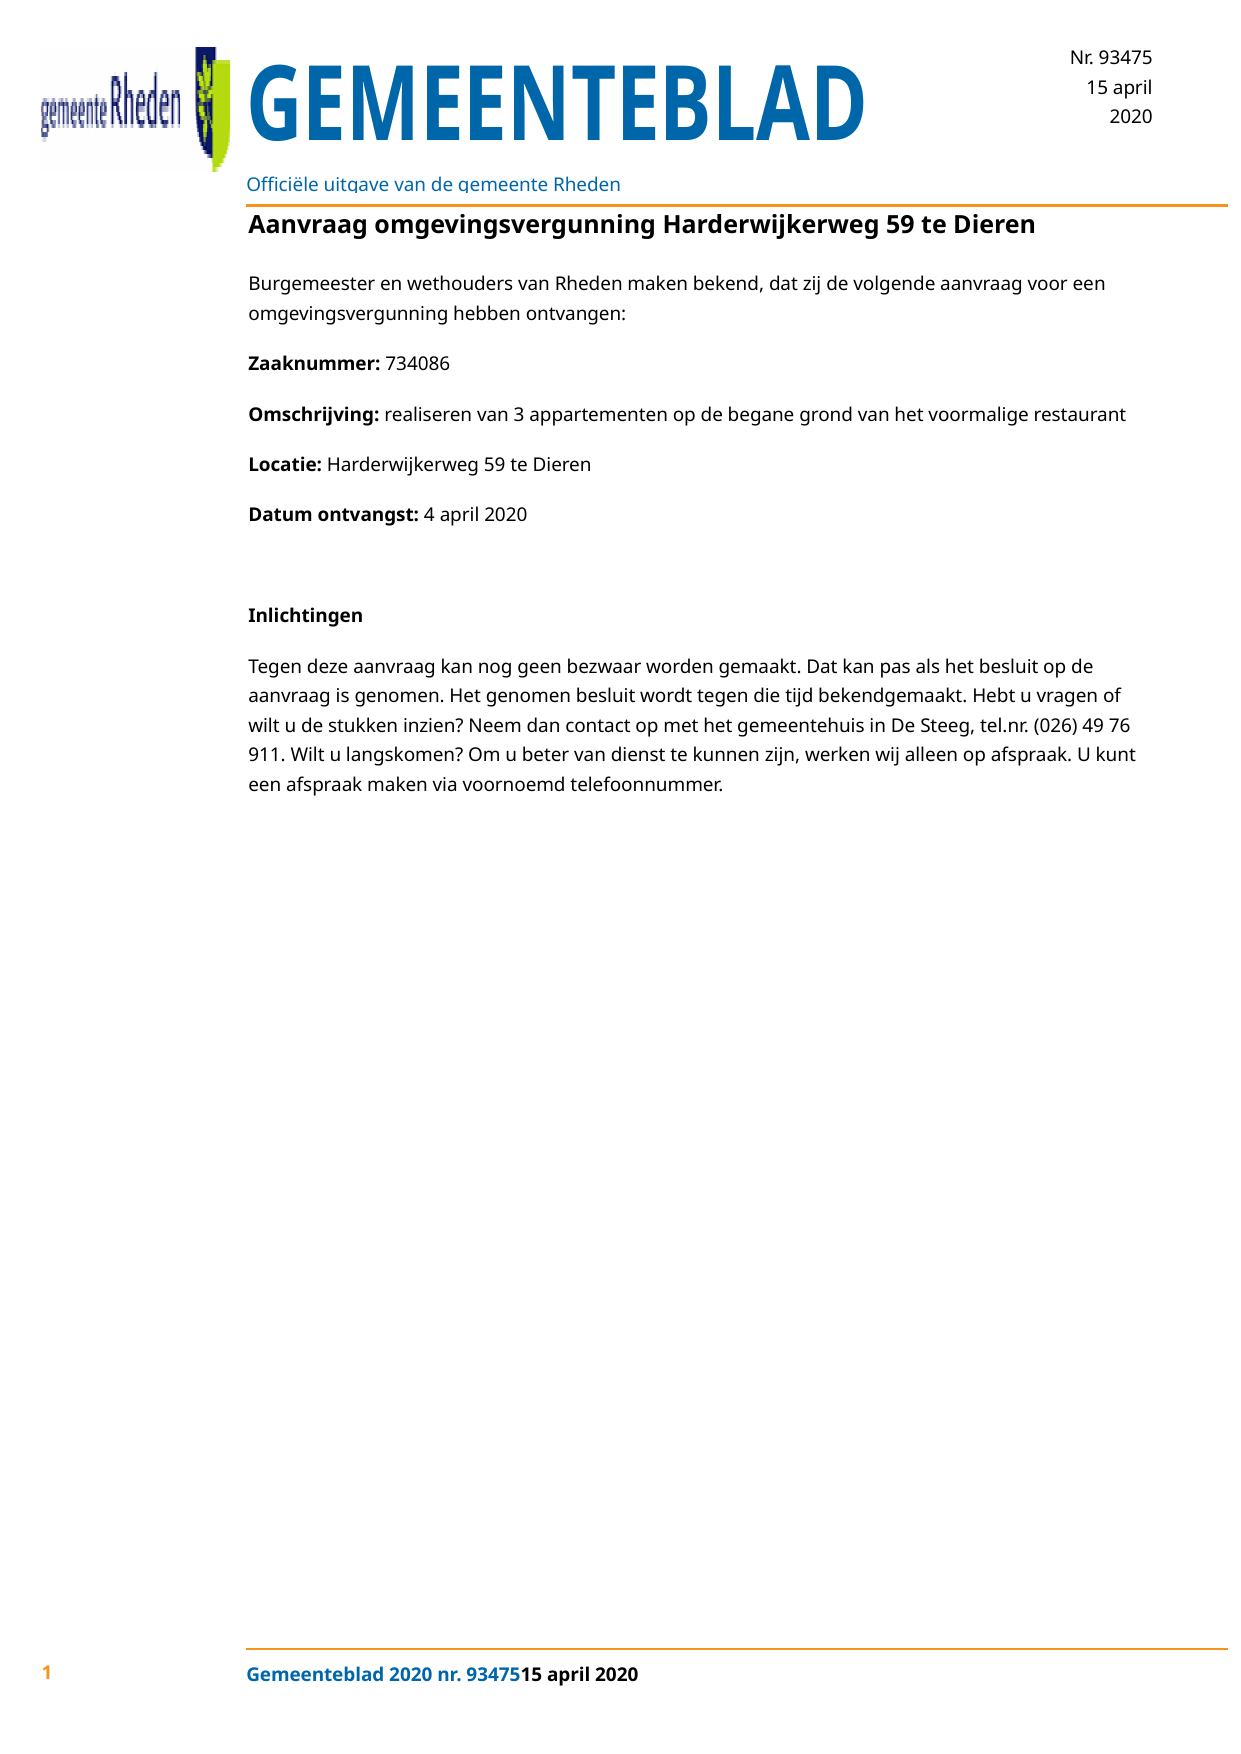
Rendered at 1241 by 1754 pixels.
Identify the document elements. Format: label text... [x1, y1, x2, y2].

text Aanvraag omgevingsvergunning Harderwijkerweg 59 te Dieren [248, 207, 1152, 241]
text Burgemeester en wethouders van Rheden maken bekend, dat zij de volgende aanvraag voor een omgevingsvergunning hebben ontvangen: [248, 270, 1152, 326]
text Locatie: Harderwijkerweg 59 te Dieren [248, 451, 1152, 477]
text Omschrijving: realiseren van 3 appartementen op de begane grond van het voormalige restaurant [248, 401, 1152, 426]
picture [41, 47, 231, 172]
text Zaaknummer: 734086 [248, 350, 1152, 376]
text Datum ontvangst: 4 april 2020 [248, 502, 1152, 527]
text Tegen deze aanvraag kan nog geen bezwaar worden gemaakt. Dat kan pas als het besluit op de aanvraag is genomen. Het genomen besluit wordt tegen die tijd bekendgemaakt. Hebt u vragen of wilt u de stukken inzien? Neem dan contact op met het gemeentehuis in De Steeg, tel.nr. (026) 49 76 911. Wilt u langskomen? Om u beter van dienst te kunnen zijn, werken wij alleen op afspraak. U kunt een afspraak maken via voornoemd telefoonnummer. [248, 653, 1152, 797]
text Inlichtingen [248, 602, 1152, 628]
